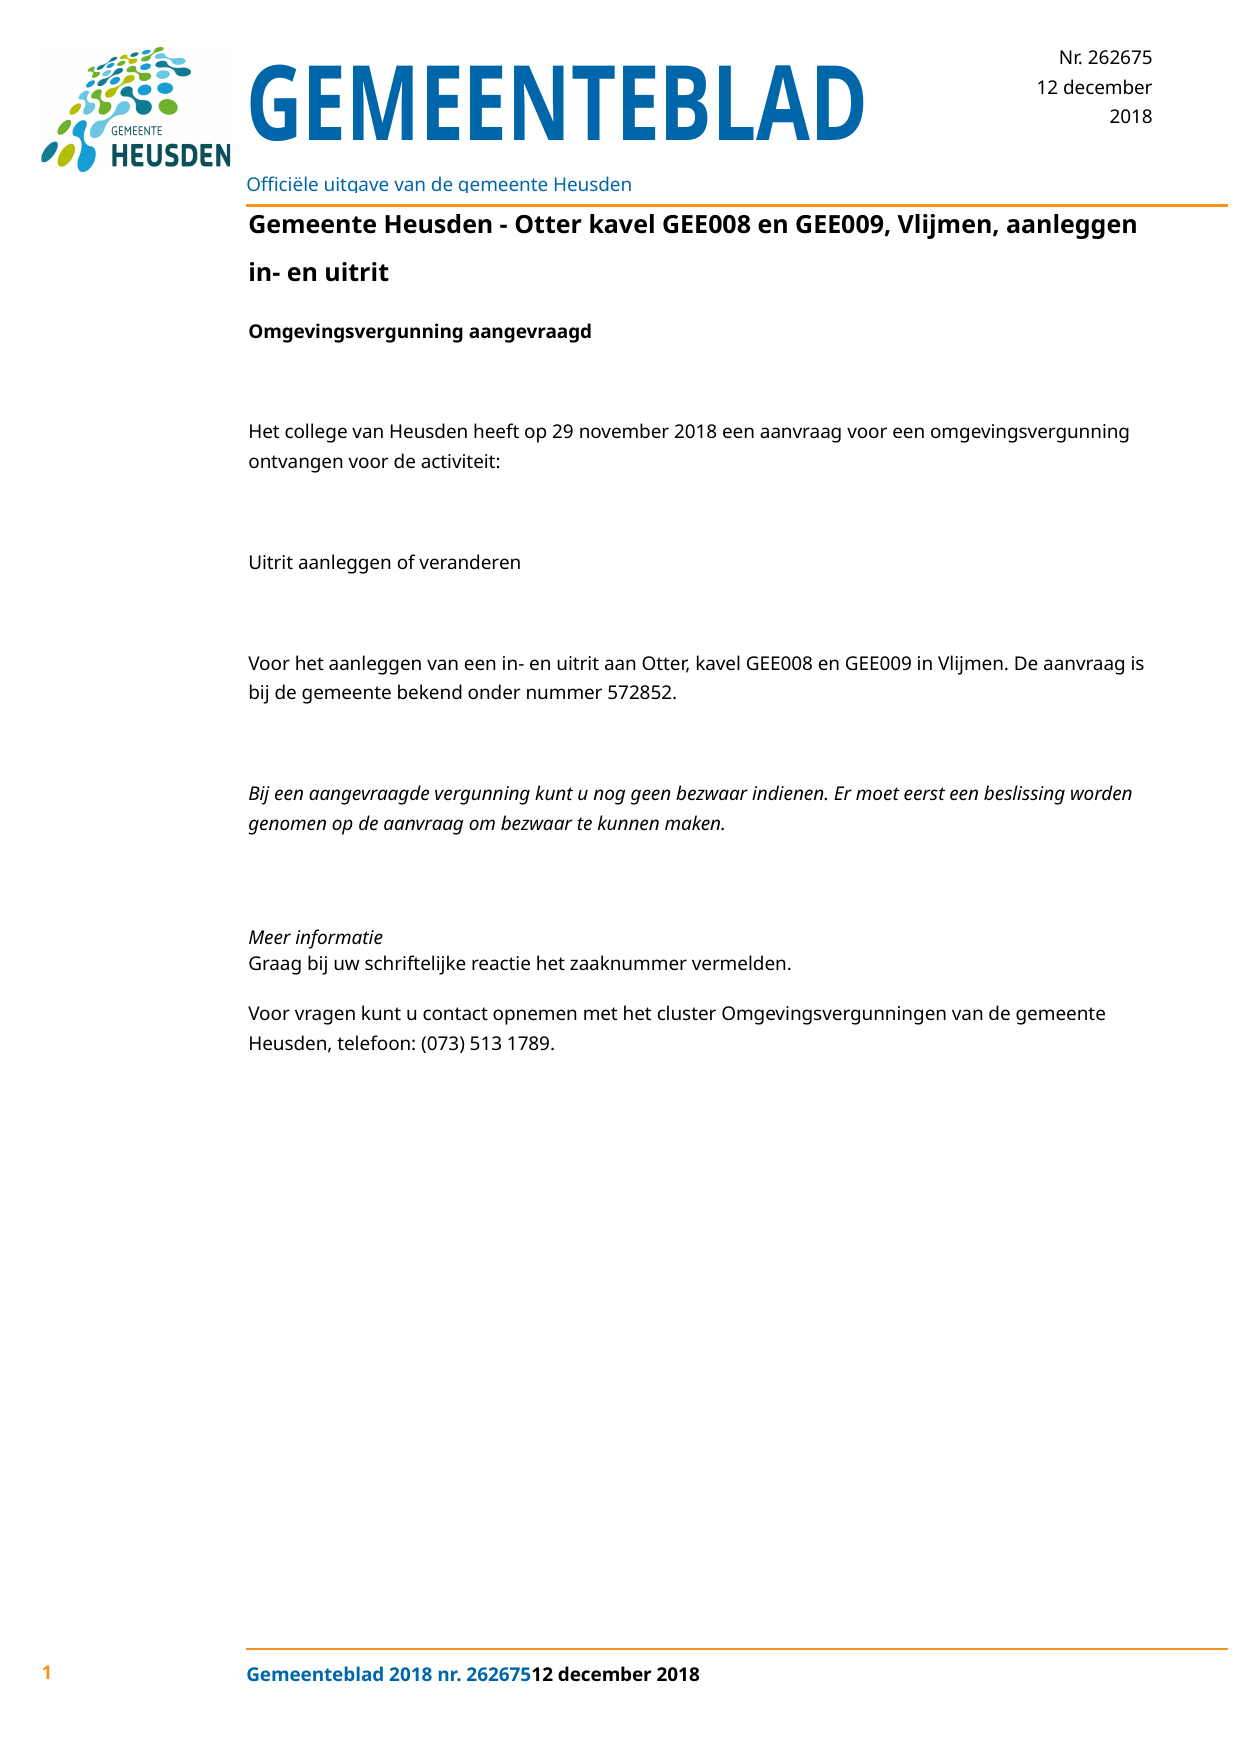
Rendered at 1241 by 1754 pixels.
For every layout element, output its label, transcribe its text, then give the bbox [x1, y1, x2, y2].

text Omgevingsvergunning aangevraagd [248, 318, 1152, 344]
text Voor vragen kunt u contact opnemen met het cluster Omgevingsvergunningen van de gemeente Heusden, telefoon: (073) 513 1789. [248, 1001, 1152, 1056]
text Voor het aanleggen van een in- en uitrit aan Otter, kavel GEE008 en GEE009 in Vlijmen. De aanvraag is bij de gemeente bekend onder nummer 572852. [248, 650, 1152, 705]
text Gemeente Heusden - Otter kavel GEE008 en GEE009, Vlijmen, aanleggen in- en uitrit [248, 207, 1152, 288]
picture [41, 47, 231, 172]
text Graag bij uw schriftelijke reactie het zaaknummer vermelden. [248, 950, 1152, 976]
text Meer informatie [248, 924, 1152, 950]
text Bij een aangevraagde vergunning kunt u nog geen bezwaar indienen. Er moet eerst een beslissing worden genomen op de aanvraag om bezwaar te kunnen maken. [248, 780, 1152, 836]
text Uitrit aanleggen of veranderen [248, 549, 1152, 575]
text Het college van Heusden heeft op 29 november 2018 een aanvraag voor een omgevingsvergunning ontvangen voor de activiteit: [248, 419, 1152, 474]
